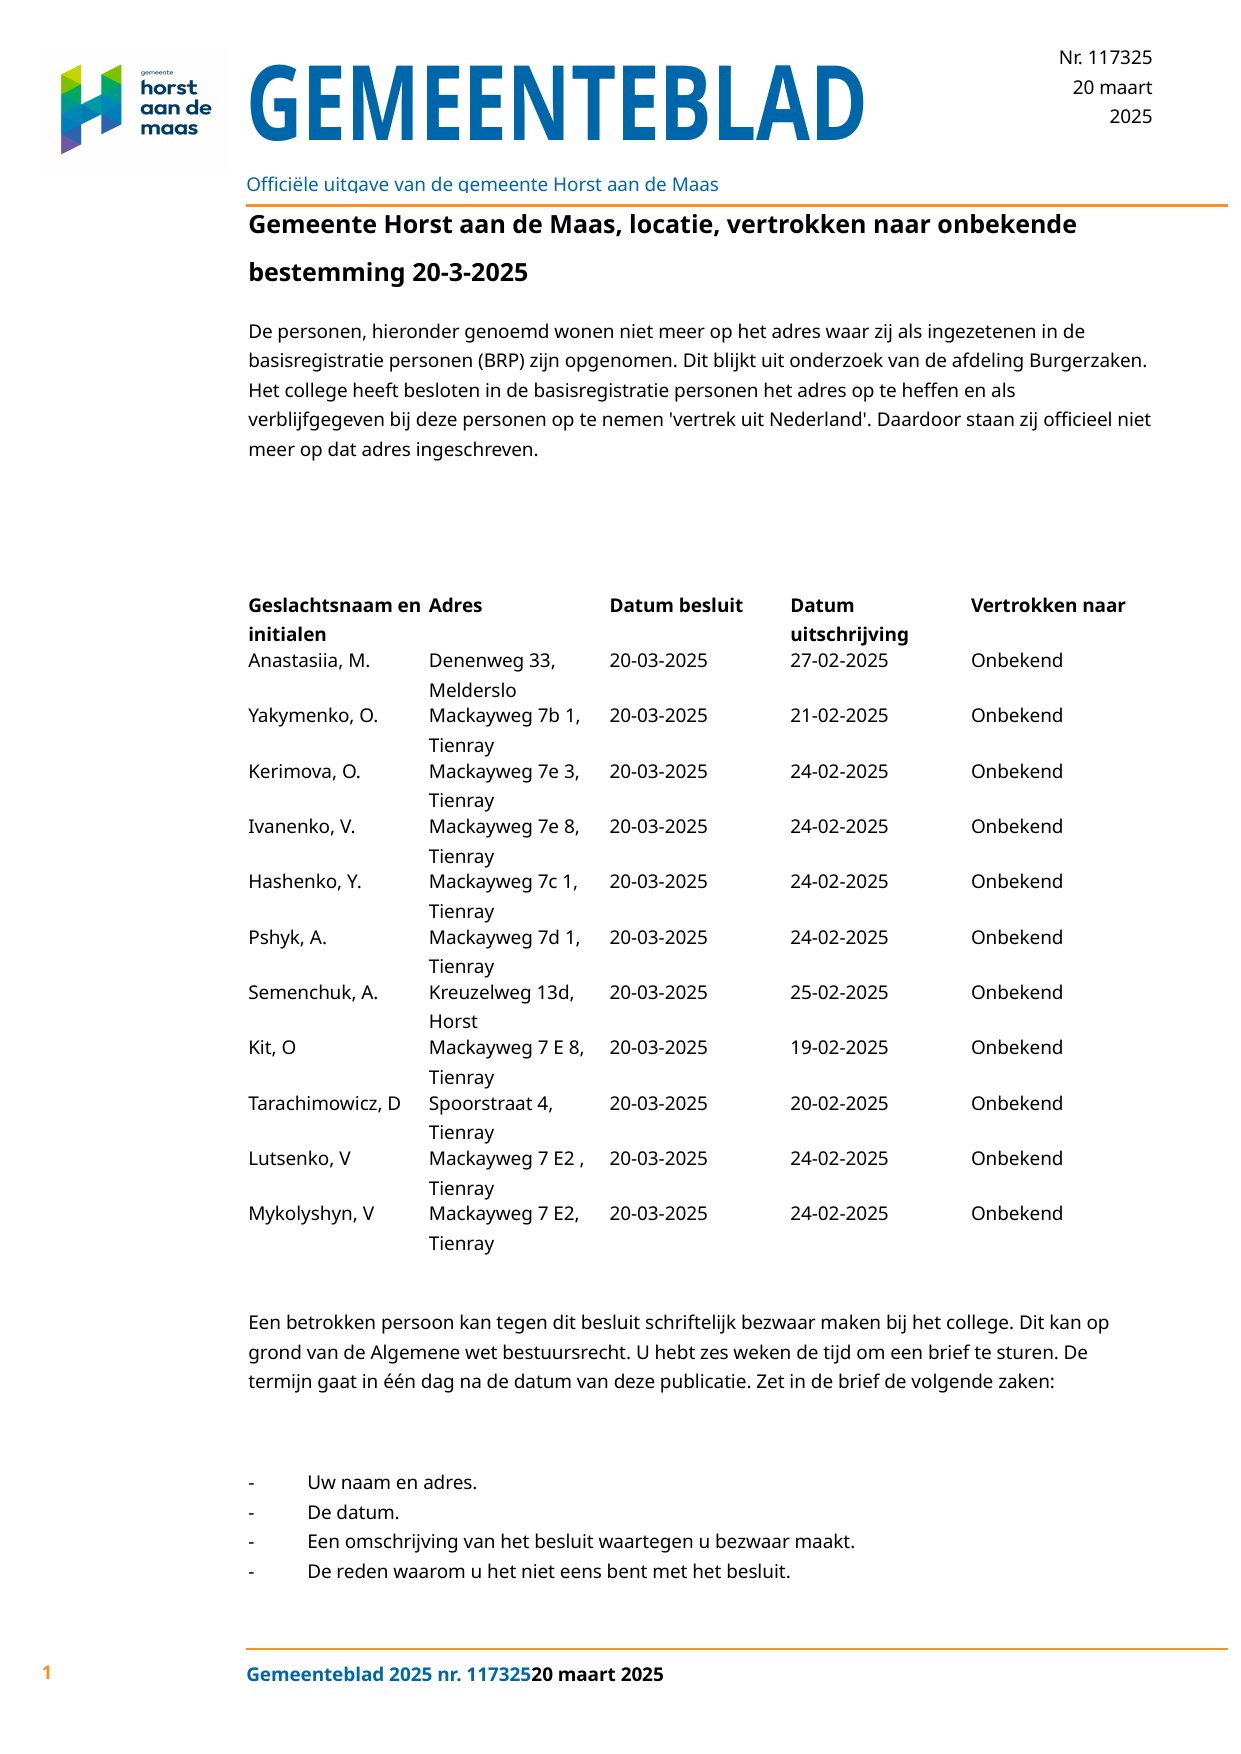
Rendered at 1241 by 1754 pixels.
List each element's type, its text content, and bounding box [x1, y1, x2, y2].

table_cell 20-03-2025 [609, 1090, 790, 1145]
table_cell 24-02-2025 [790, 924, 971, 979]
table_cell 24-02-2025 [790, 813, 971, 868]
table_cell Onbekend [971, 647, 1152, 703]
table_cell Onbekend [971, 813, 1152, 868]
table_cell Mackayweg 7b 1, Tienray [429, 703, 609, 758]
table_cell 19-02-2025 [790, 1035, 971, 1090]
list De reden waarom u het niet eens bent met het besluit. [248, 1558, 1152, 1584]
table_cell Onbekend [971, 924, 1152, 979]
table_cell Onbekend [971, 1090, 1152, 1145]
table_cell Mackayweg 7 E2, Tienray [429, 1200, 609, 1256]
list Een omschrijving van het besluit waartegen u bezwaar maakt. [248, 1528, 1152, 1554]
table_cell 20-03-2025 [609, 1145, 790, 1200]
table_cell Onbekend [971, 1145, 1152, 1200]
table_cell 20-02-2025 [790, 1090, 971, 1145]
table_cell Onbekend [971, 758, 1152, 813]
list Uw naam en adres. [248, 1469, 1152, 1495]
table_cell Kreuzelweg 13d, Horst [429, 979, 609, 1034]
table_cell Pshyk, A. [248, 924, 429, 979]
table_cell Onbekend [971, 869, 1152, 924]
table_cell Onbekend [971, 703, 1152, 758]
table_cell 20-03-2025 [609, 924, 790, 979]
table_header Geslachtsnaam en initialen [248, 592, 429, 647]
table_header Datum besluit [609, 592, 790, 647]
picture [41, 47, 231, 172]
table_cell 20-03-2025 [609, 647, 790, 703]
table_cell 24-02-2025 [790, 1200, 971, 1256]
text De personen, hieronder genoemd wonen niet meer op het adres waar zij als ingezetenen in de basisregistratie personen (BRP) zijn opgenomen. Dit blijkt uit onderzoek van de afdeling Burgerzaken. Het college heeft besloten in de basisregistratie personen het adres op te heffen en als verblijfgegeven bij deze personen op te nemen 'vertrek uit Nederland'. Daardoor staan zij officieel niet meer op dat adres ingeschreven. [248, 318, 1152, 462]
table_cell Yakymenko, O. [248, 703, 429, 758]
table_cell 20-03-2025 [609, 869, 790, 924]
table_cell 27-02-2025 [790, 647, 971, 703]
table_cell Anastasiia, M. [248, 647, 429, 703]
table_header Vertrokken naar [971, 592, 1152, 647]
table_cell 21-02-2025 [790, 703, 971, 758]
table_header Adres [429, 592, 609, 647]
table_cell Mackayweg 7 E 8, Tienray [429, 1035, 609, 1090]
table_cell Mackayweg 7 E2 , Tienray [429, 1145, 609, 1200]
list De datum. [248, 1499, 1152, 1525]
table_header [399, 537, 549, 563]
table_cell Mackayweg 7e 3, Tienray [429, 758, 609, 813]
table_cell Onbekend [971, 979, 1152, 1034]
table_cell 24-02-2025 [790, 1145, 971, 1200]
table_cell Mackayweg 7d 1, Tienray [429, 924, 609, 979]
table_cell Tarachimowicz, D [248, 1090, 429, 1145]
table_cell Onbekend [971, 1200, 1152, 1256]
table_cell 20-03-2025 [609, 979, 790, 1034]
table_cell Hashenko, Y. [248, 869, 429, 924]
table_cell Spoorstraat 4, Tienray [429, 1090, 609, 1145]
text Een betrokken persoon kan tegen dit besluit schriftelijk bezwaar maken bij het college. Dit kan op grond van de Algemene wet bestuursrecht. U hebt zes weken de tijd om een brief te sturen. De termijn gaat in één dag na de datum van deze publicatie. Zet in de brief de volgende zaken: [248, 1309, 1152, 1394]
table_cell 25-02-2025 [790, 979, 971, 1034]
table_cell 24-02-2025 [790, 758, 971, 813]
table_header Datum uitschrijving [790, 592, 971, 647]
table_cell 20-03-2025 [609, 1200, 790, 1256]
table_cell 20-03-2025 [609, 813, 790, 868]
table_cell Kit, O [248, 1035, 429, 1090]
table_cell [399, 563, 549, 589]
table_cell Denenweg 33, Melderslo [429, 647, 609, 703]
table_cell Semenchuk, A. [248, 979, 429, 1034]
table_cell Mackayweg 7c 1, Tienray [429, 869, 609, 924]
table_cell [248, 563, 398, 589]
table_cell Mackayweg 7e 8, Tienray [429, 813, 609, 868]
table_cell Ivanenko, V. [248, 813, 429, 868]
table_cell Onbekend [971, 1035, 1152, 1090]
table_cell [549, 563, 700, 589]
table_cell Mykolyshyn, V [248, 1200, 429, 1256]
table_cell Kerimova, O. [248, 758, 429, 813]
text Gemeente Horst aan de Maas, locatie, vertrokken naar onbekende bestemming 20-3-2025 [248, 207, 1152, 288]
table_cell 20-03-2025 [609, 1035, 790, 1090]
table_cell 20-03-2025 [609, 703, 790, 758]
table_cell 24-02-2025 [790, 869, 971, 924]
table_header [248, 537, 398, 563]
table_cell 20-03-2025 [609, 758, 790, 813]
table_cell Lutsenko, V [248, 1145, 429, 1200]
